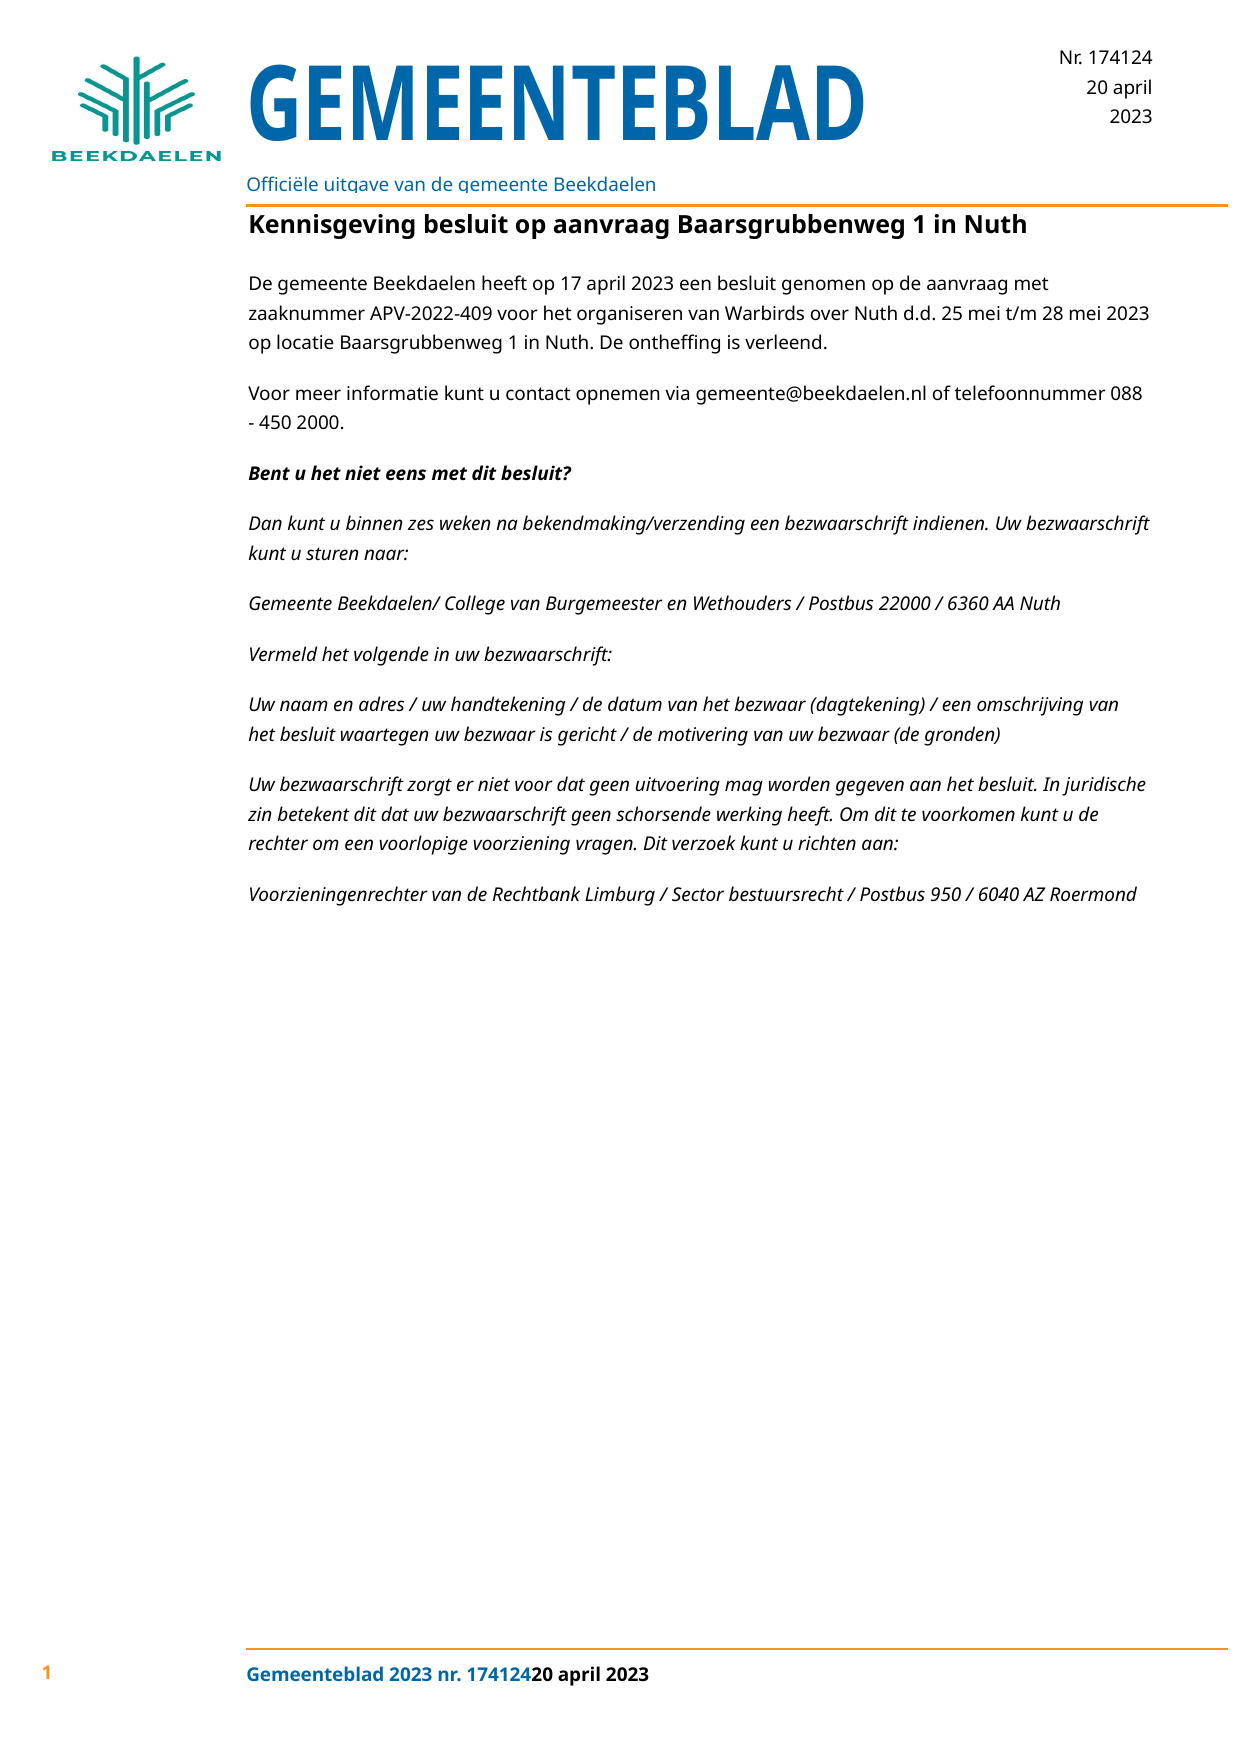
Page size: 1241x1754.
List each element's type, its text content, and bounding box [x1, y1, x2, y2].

text Uw bezwaarschrift zorgt er niet voor dat geen uitvoering mag worden gegeven aan het besluit. In juridische zin betekent dit dat uw bezwaarschrift geen schorsende werking heeft. Om dit te voorkomen kunt u de rechter om een voorlopige voorziening vragen. Dit verzoek kunt u richten aan: [248, 771, 1152, 856]
text Vermeld het volgende in uw bezwaarschrift: [248, 641, 1152, 666]
text Dan kunt u binnen zes weken na bekendmaking/verzending een bezwaarschrift indienen. Uw bezwaarschrift kunt u sturen naar: [248, 510, 1152, 566]
text Kennisgeving besluit op aanvraag Baarsgrubbenweg 1 in Nuth [248, 207, 1152, 241]
text Uw naam en adres / uw handtekening / de datum van het bezwaar (dagtekening) / een omschrijving van het besluit waartegen uw bezwaar is gericht / de motivering van uw bezwaar (de gronden) [248, 691, 1152, 746]
text Voorzieningenrechter van de Rechtbank Limburg / Sector bestuursrecht / Postbus 950 / 6040 AZ Roermond [248, 881, 1152, 906]
text Gemeente Beekdaelen/ College van Burgemeester en Wethouders / Postbus 22000 / 6360 AA Nuth [248, 590, 1152, 616]
text De gemeente Beekdaelen heeft op 17 april 2023 een besluit genomen op de aanvraag met zaaknummer APV-2022-409 voor het organiseren van Warbirds over Nuth d.d. 25 mei t/m 28 mei 2023 op locatie Baarsgrubbenweg 1 in Nuth. De ontheffing is verleend. [248, 270, 1152, 355]
text Bent u het niet eens met dit besluit? [248, 460, 1152, 486]
text Voor meer informatie kunt u contact opnemen via gemeente@beekdaelen.nl of telefoonnummer 088 - 450 2000. [248, 380, 1152, 435]
picture [41, 47, 231, 172]
